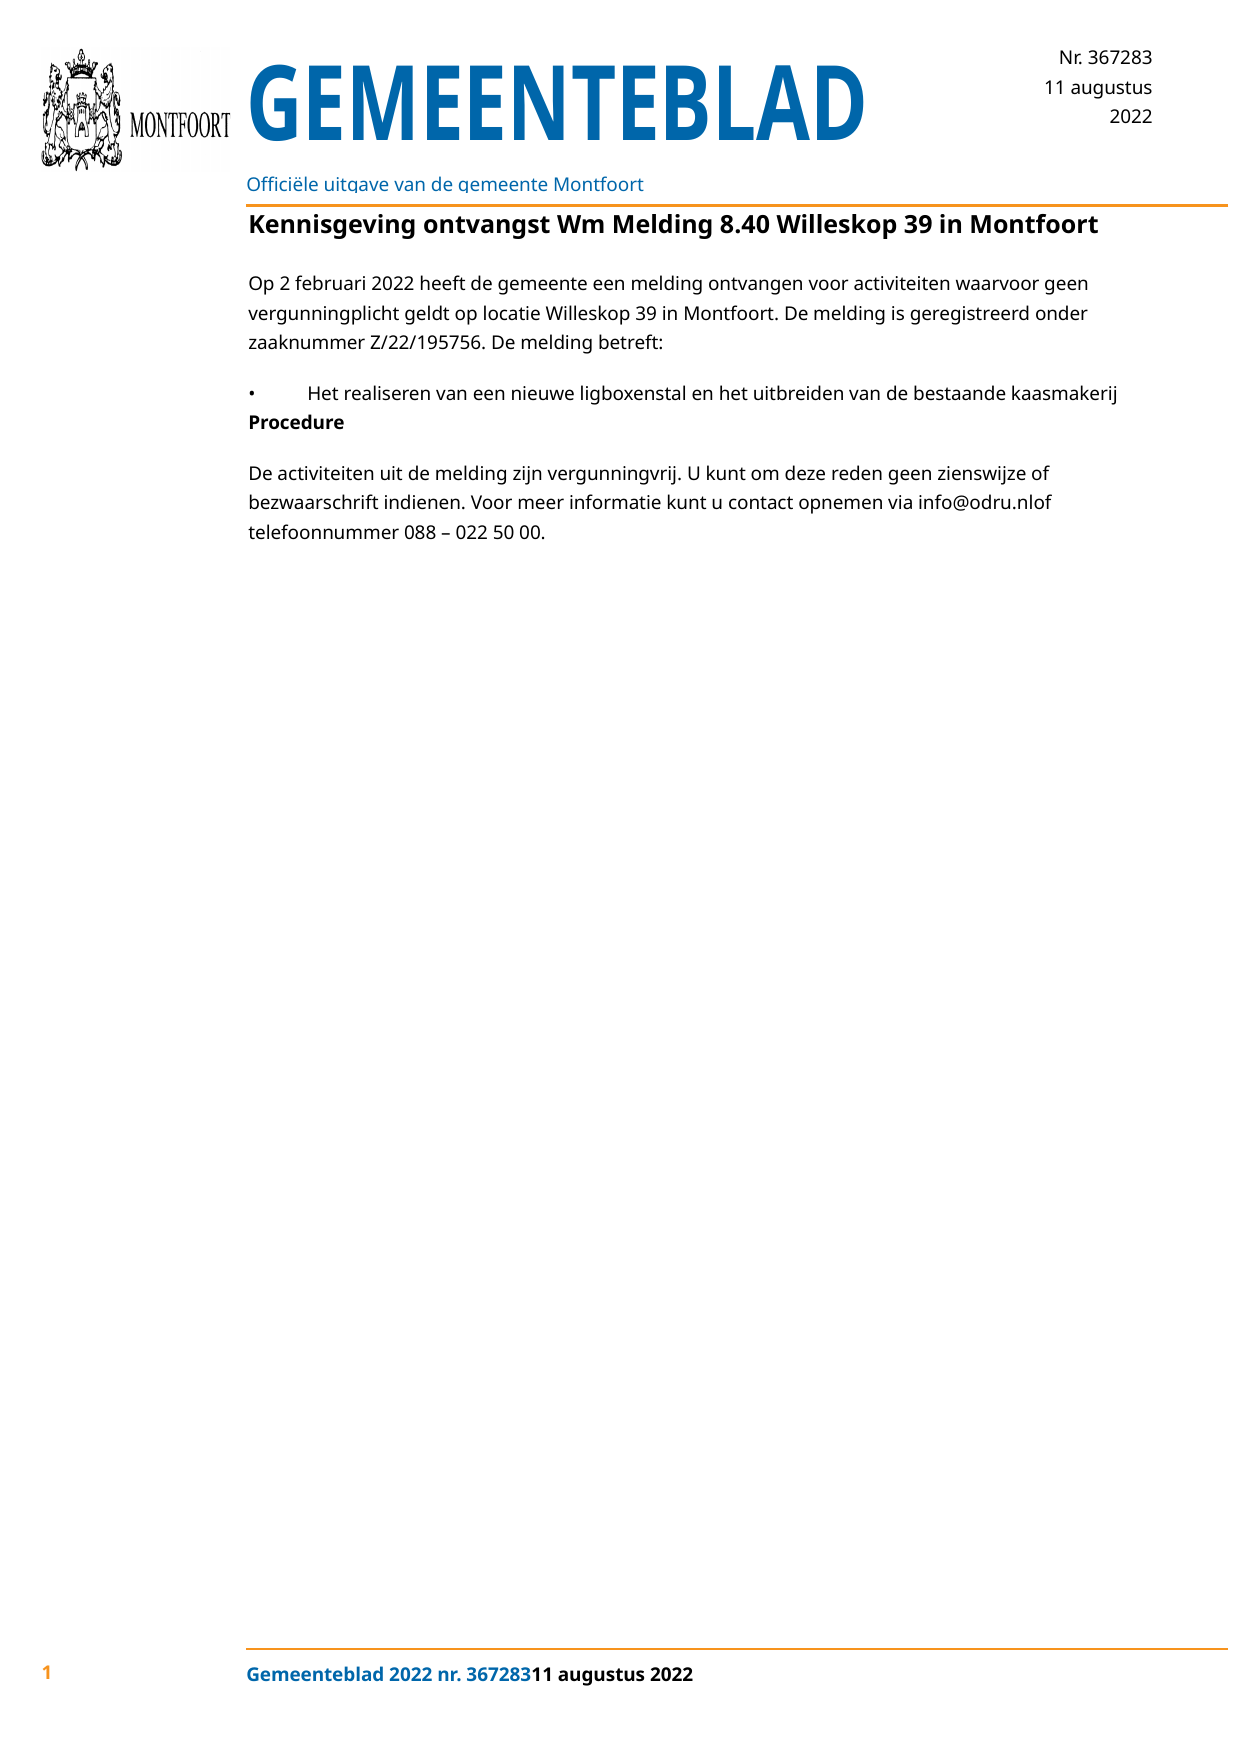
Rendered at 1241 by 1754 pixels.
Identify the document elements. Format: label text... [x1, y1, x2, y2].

text Procedure [248, 409, 1152, 435]
picture [41, 47, 231, 172]
text De activiteiten uit de melding zijn vergunningvrij. U kunt om deze reden geen zienswijze of bezwaarschrift indienen. Voor meer informatie kunt u contact opnemen via info@odru.nlof telefoonnummer 088 – 022 50 00. [248, 460, 1152, 545]
text Op 2 februari 2022 heeft de gemeente een melding ontvangen voor activiteiten waarvoor geen vergunningplicht geldt op locatie Willeskop 39 in Montfoort. De melding is geregistreerd onder zaaknummer Z/22/195756. De melding betreft: [248, 270, 1152, 355]
list Het realiseren van een nieuwe ligboxenstal en het uitbreiden van de bestaande kaasmakerij [248, 380, 1152, 406]
text Kennisgeving ontvangst Wm Melding 8.40 Willeskop 39 in Montfoort [248, 207, 1152, 241]
